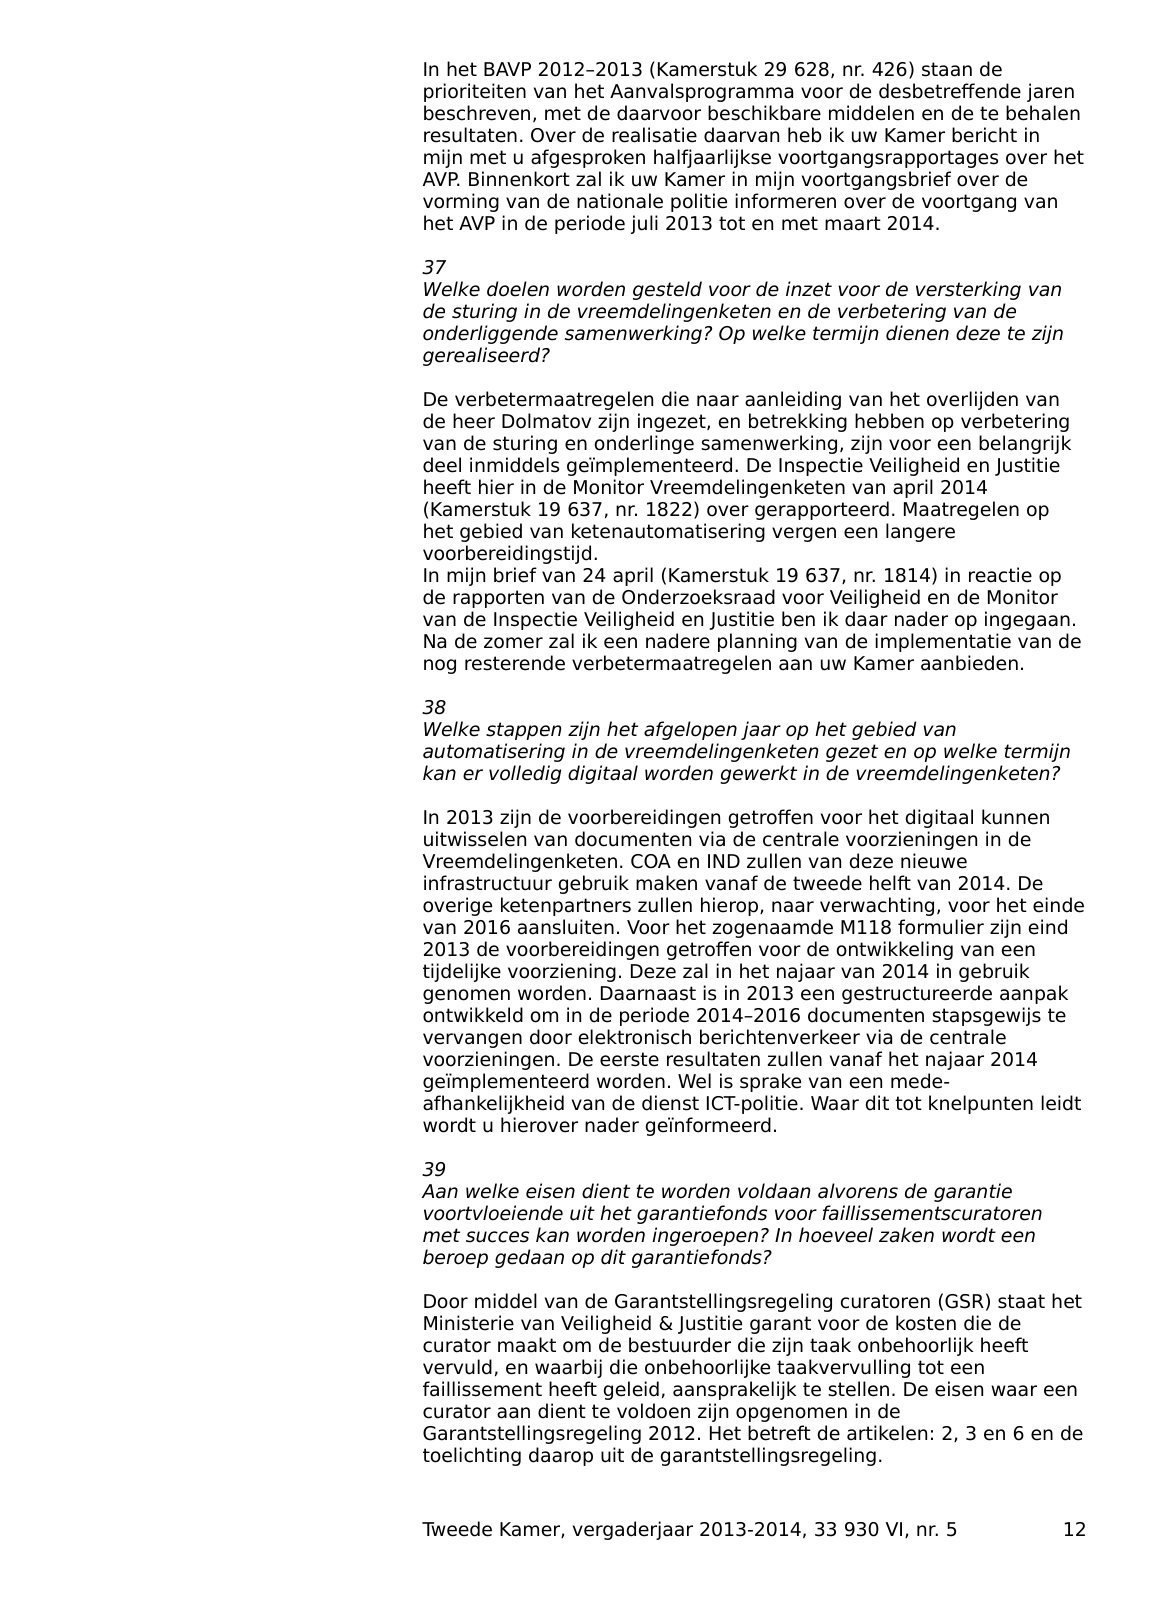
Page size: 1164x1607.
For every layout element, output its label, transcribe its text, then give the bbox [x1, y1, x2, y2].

text 37 [422, 257, 1087, 279]
text De verbetermaatregelen die naar aanleiding van het overlijden van de heer Dolmatov zijn ingezet, en betrekking hebben op verbetering van de sturing en onderlinge samenwerking, zijn voor een belangrijk deel inmiddels geïmplementeerd. De Inspectie Veiligheid en Justitie heeft hier in de Monitor Vreemdelingenketen van april 2014 (Kamerstuk 19 637, nr. 1822) over gerapporteerd. Maatregelen op het gebied van ketenautomatisering vergen een langere voorbereidingstijd. [422, 389, 1087, 565]
text Door middel van de Garantstellingsregeling curatoren (GSR) staat het Ministerie van Veiligheid & Justitie garant voor de kosten die de curator maakt om de bestuurder die zijn taak onbehoorlijk heeft vervuld, en waarbij die onbehoorlijke taakvervulling tot een faillissement heeft geleid, aansprakelijk te stellen. De eisen waar een curator aan dient te voldoen zijn opgenomen in de Garantstellingsregeling 2012. Het betreft de artikelen: 2, 3 en 6 en de toelichting daarop uit de garantstellingsregeling. [422, 1291, 1087, 1467]
text In 2013 zijn de voorbereidingen getroffen voor het digitaal kunnen uitwisselen van documenten via de centrale voorzieningen in de Vreemdelingenketen. COA en IND zullen van deze nieuwe infrastructuur gebruik maken vanaf de tweede helft van 2014. De overige ketenpartners zullen hierop, naar verwachting, voor het einde van 2016 aansluiten. Voor het zogenaamde M118 formulier zijn eind 2013 de voorbereidingen getroffen voor de ontwikkeling van een tijdelijke voorziening. Deze zal in het najaar van 2014 in gebruik genomen worden. Daarnaast is in 2013 een gestructureerde aanpak ontwikkeld om in de periode 2014–2016 documenten stapsgewijs te vervangen door elektronisch berichtenverkeer via de centrale voorzieningen. De eerste resultaten zullen vanaf het najaar 2014 geïmplementeerd worden. Wel is sprake van een mede-afhankelijkheid van de dienst ICT-politie. Waar dit tot knelpunten leidt wordt u hierover nader geïnformeerd. [422, 807, 1087, 1137]
text Aan welke eisen dient te worden voldaan alvorens de garantie voortvloeiende uit het garantiefonds voor faillissementscuratoren met succes kan worden ingeroepen? In hoeveel zaken wordt een beroep gedaan op dit garantiefonds? [422, 1181, 1087, 1269]
text 38 [422, 697, 1087, 719]
text In mijn brief van 24 april (Kamerstuk 19 637, nr. 1814) in reactie op de rapporten van de Onderzoeksraad voor Veiligheid en de Monitor van de Inspectie Veiligheid en Justitie ben ik daar nader op ingegaan. Na de zomer zal ik een nadere planning van de implementatie van de nog resterende verbetermaatregelen aan uw Kamer aanbieden. [422, 565, 1087, 675]
text Welke doelen worden gesteld voor de inzet voor de versterking van de sturing in de vreemdelingenketen en de verbetering van de onderliggende samenwerking? Op welke termijn dienen deze te zijn gerealiseerd? [422, 279, 1087, 367]
text In het BAVP 2012–2013 (Kamerstuk 29 628, nr. 426) staan de prioriteiten van het Aanvalsprogramma voor de desbetreffende jaren beschreven, met de daarvoor beschikbare middelen en de te behalen resultaten. Over de realisatie daarvan heb ik uw Kamer bericht in mijn met u afgesproken halfjaarlijkse voortgangsrapportages over het AVP. Binnenkort zal ik uw Kamer in mijn voortgangsbrief over de vorming van de nationale politie informeren over de voortgang van het AVP in de periode juli 2013 tot en met maart 2014. [422, 59, 1087, 235]
text 39 [422, 1159, 1087, 1181]
text Welke stappen zijn het afgelopen jaar op het gebied van automatisering in de vreemdelingenketen gezet en op welke termijn kan er volledig digitaal worden gewerkt in de vreemdelingenketen? [422, 719, 1087, 785]
